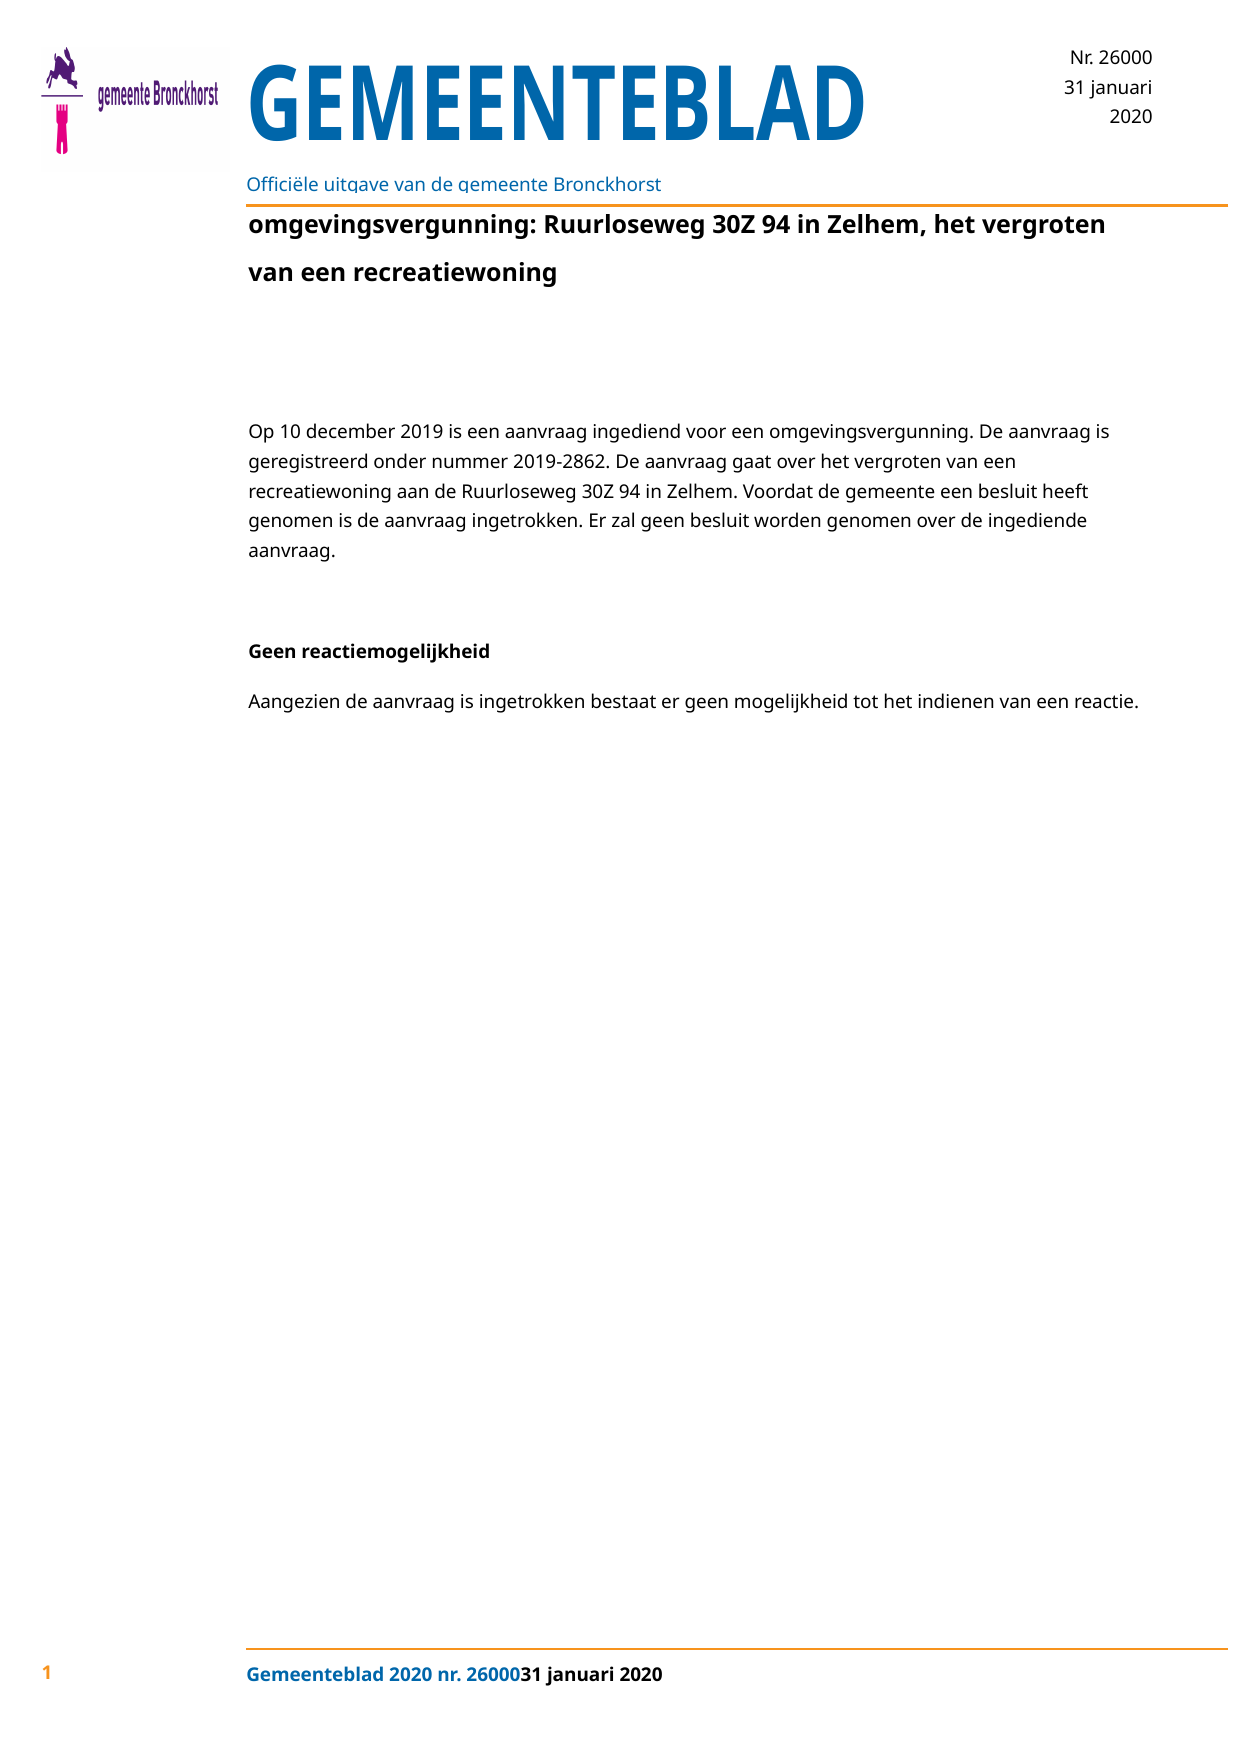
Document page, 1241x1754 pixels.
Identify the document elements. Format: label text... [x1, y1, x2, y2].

text omgevingsvergunning: Ruurloseweg 30Z 94 in Zelhem, het vergroten van een recreatiewoning [248, 207, 1152, 288]
text Geen reactiemogelijkheid [248, 638, 1152, 664]
text Op 10 december 2019 is een aanvraag ingediend voor een omgevingsvergunning. De aanvraag is geregistreerd onder nummer 2019-2862. De aanvraag gaat over het vergroten van een recreatiewoning aan de Ruurloseweg 30Z 94 in Zelhem. Voordat de gemeente een besluit heeft genomen is de aanvraag ingetrokken. Er zal geen besluit worden genomen over de ingediende aanvraag. [248, 419, 1152, 563]
picture [41, 47, 231, 172]
text Aangezien de aanvraag is ingetrokken bestaat er geen mogelijkheid tot het indienen van een reactie. [248, 688, 1152, 714]
